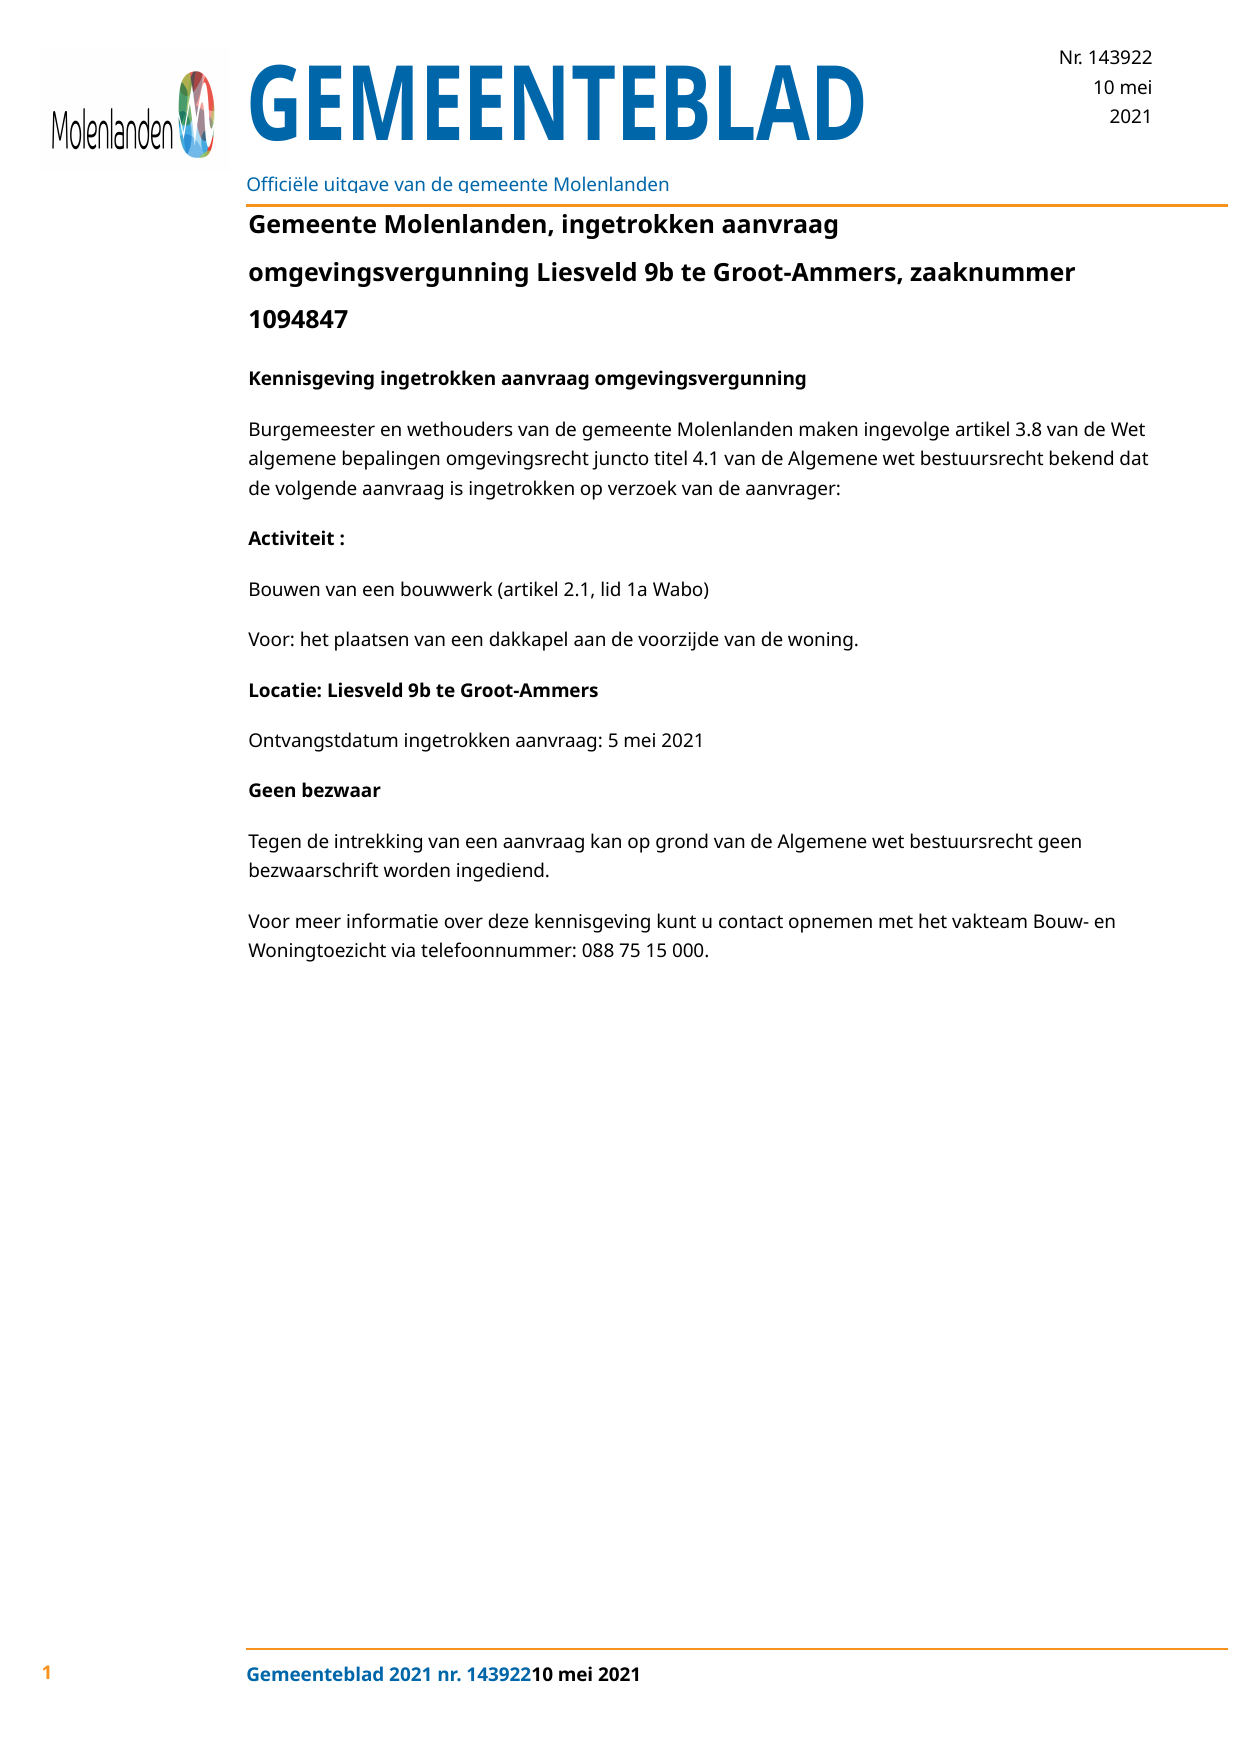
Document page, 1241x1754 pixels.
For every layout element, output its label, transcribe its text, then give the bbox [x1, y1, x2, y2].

text Activiteit : [248, 526, 1152, 551]
text Voor meer informatie over deze kennisgeving kunt u contact opnemen met het vakteam Bouw- en Woningtoezicht via telefoonnummer: 088 75 15 000. [248, 908, 1152, 963]
text Locatie: Liesveld 9b te Groot-Ammers [248, 677, 1152, 702]
text Ontvangstdatum ingetrokken aanvraag: 5 mei 2021 [248, 727, 1152, 753]
text Tegen de intrekking van een aanvraag kan op grond van de Algemene wet bestuursrecht geen bezwaarschrift worden ingediend. [248, 828, 1152, 883]
picture [41, 47, 231, 172]
text Kennisgeving ingetrokken aanvraag omgevingsvergunning [248, 366, 1152, 391]
text Bouwen van een bouwwerk (artikel 2.1, lid 1a Wabo) [248, 576, 1152, 602]
text Voor: het plaatsen van een dakkapel aan de voorzijde van de woning. [248, 626, 1152, 652]
text Geen bezwaar [248, 778, 1152, 803]
text Burgemeester en wethouders van de gemeente Molenlanden maken ingevolge artikel 3.8 van de Wet algemene bepalingen omgevingsrecht juncto titel 4.1 van de Algemene wet bestuursrecht bekend dat de volgende aanvraag is ingetrokken op verzoek van de aanvrager: [248, 416, 1152, 501]
text Gemeente Molenlanden, ingetrokken aanvraag omgevingsvergunning Liesveld 9b te Groot-Ammers, zaaknummer 1094847 [248, 207, 1152, 336]
